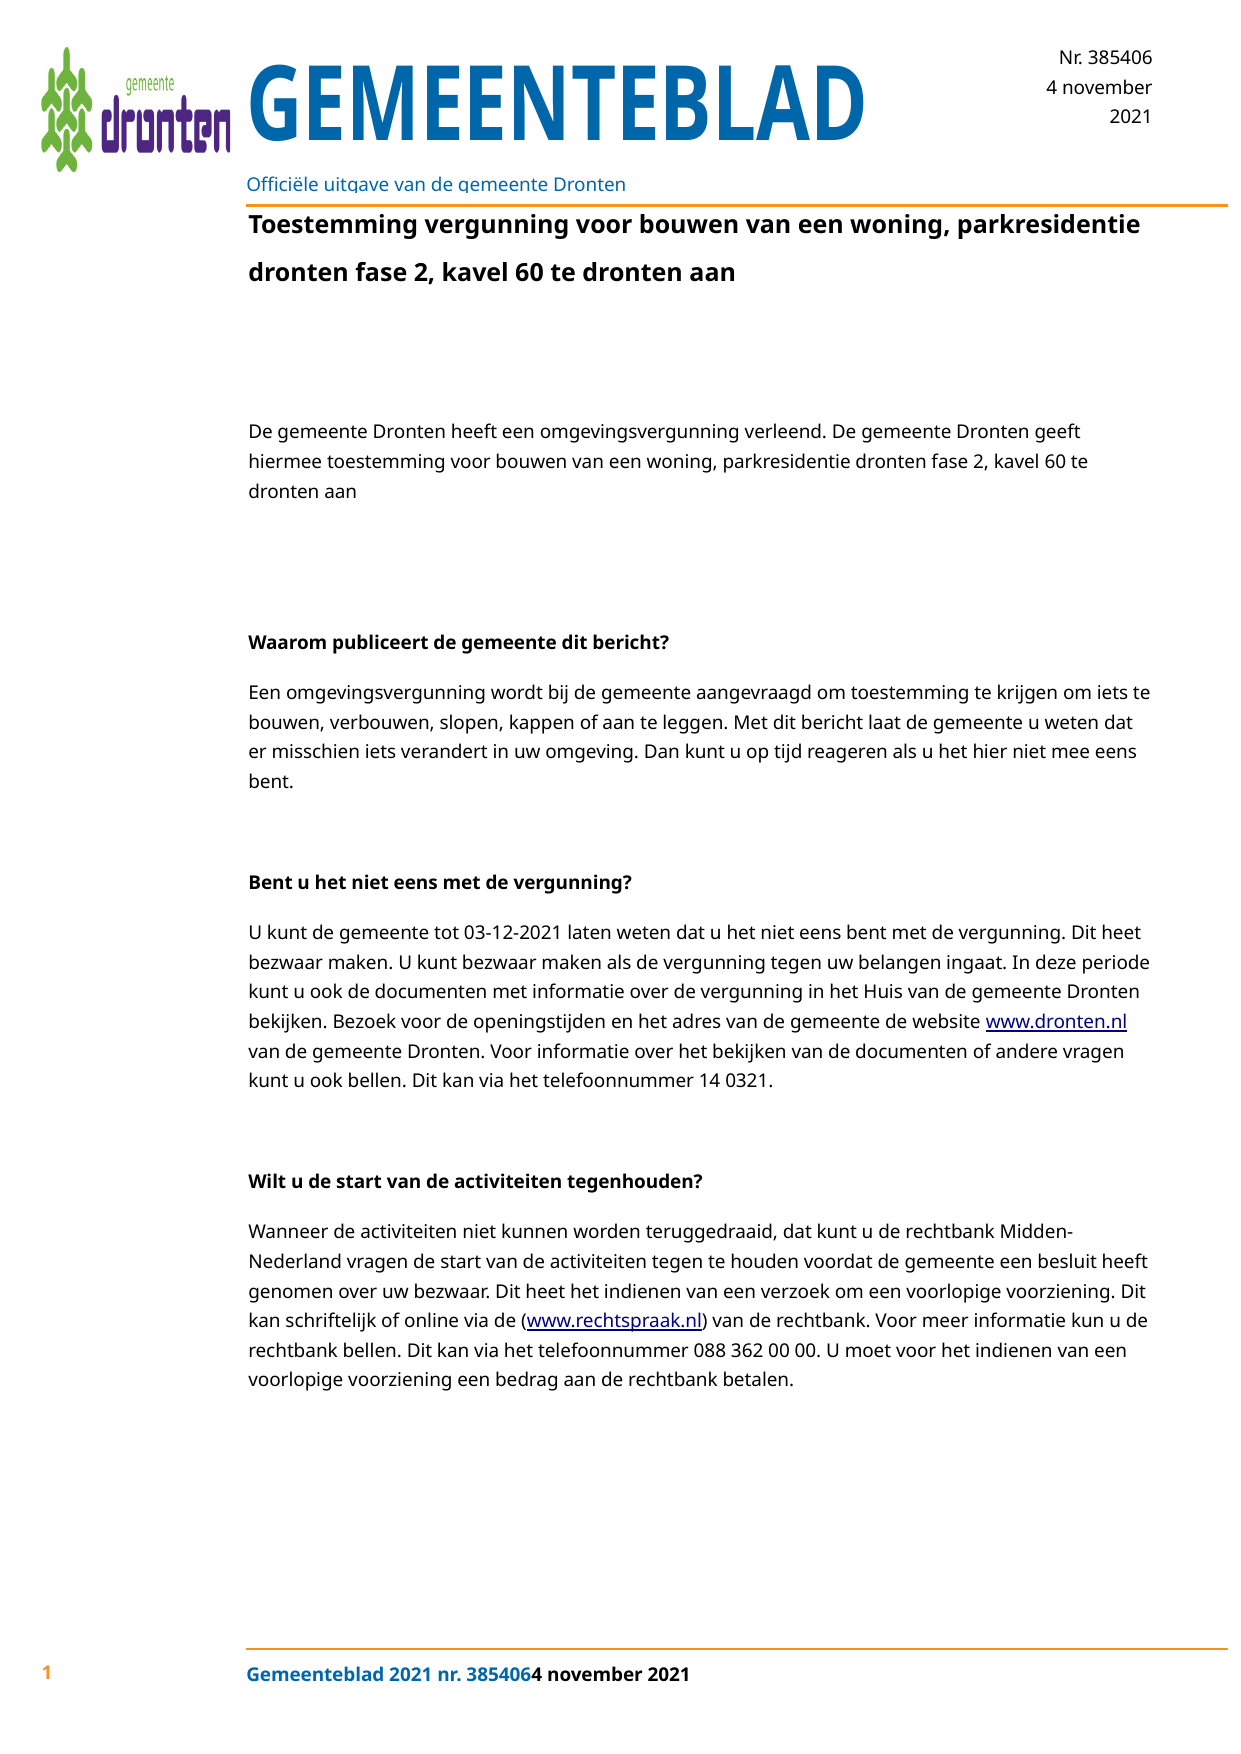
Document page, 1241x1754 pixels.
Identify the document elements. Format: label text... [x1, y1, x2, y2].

text Een omgevingsvergunning wordt bij de gemeente aangevraagd om toestemming te krijgen om iets te bouwen, verbouwen, slopen, kappen of aan te leggen. Met dit bericht laat de gemeente u weten dat er misschien iets verandert in uw omgeving. Dan kunt u op tijd reageren als u het hier niet mee eens bent. [248, 679, 1152, 794]
picture [41, 47, 231, 172]
text Toestemming vergunning voor bouwen van een woning, parkresidentie dronten fase 2, kavel 60 te dronten aan [248, 207, 1152, 288]
text Bent u het niet eens met de vergunning? [248, 869, 1152, 895]
text De gemeente Dronten heeft een omgevingsvergunning verleend. De gemeente Dronten geeft hiermee toestemming voor bouwen van een woning, parkresidentie dronten fase 2, kavel 60 te dronten aan [248, 419, 1152, 504]
text Waarom publiceert de gemeente dit bericht? [248, 629, 1152, 655]
text Wanneer de activiteiten niet kunnen worden teruggedraaid, dat kunt u de rechtbank Midden-Nederland vragen de start van de activiteiten tegen te houden voordat de gemeente een besluit heeft genomen over uw bezwaar. Dit heet het indienen van een verzoek om een voorlopige voorziening. Dit kan schriftelijk of online via de (www.rechtspraak.nl) van de rechtbank. Voor meer informatie kun u de rechtbank bellen. Dit kan via het telefoonnummer 088 362 00 00. U moet voor het indienen van een voorlopige voorziening een bedrag aan de rechtbank betalen. [248, 1219, 1152, 1392]
text U kunt de gemeente tot 03-12-2021 laten weten dat u het niet eens bent met de vergunning. Dit heet bezwaar maken. U kunt bezwaar maken als de vergunning tegen uw belangen ingaat. In deze periode kunt u ook de documenten met informatie over de vergunning in het Huis van de gemeente Dronten bekijken. Bezoek voor de openingstijden en het adres van de gemeente de website www.dronten.nl van de gemeente Dronten. Voor informatie over het bekijken van de documenten of andere vragen kunt u ook bellen. Dit kan via het telefoonnummer 14 0321. [248, 919, 1152, 1093]
text Wilt u de start van de activiteiten tegenhouden? [248, 1168, 1152, 1194]
